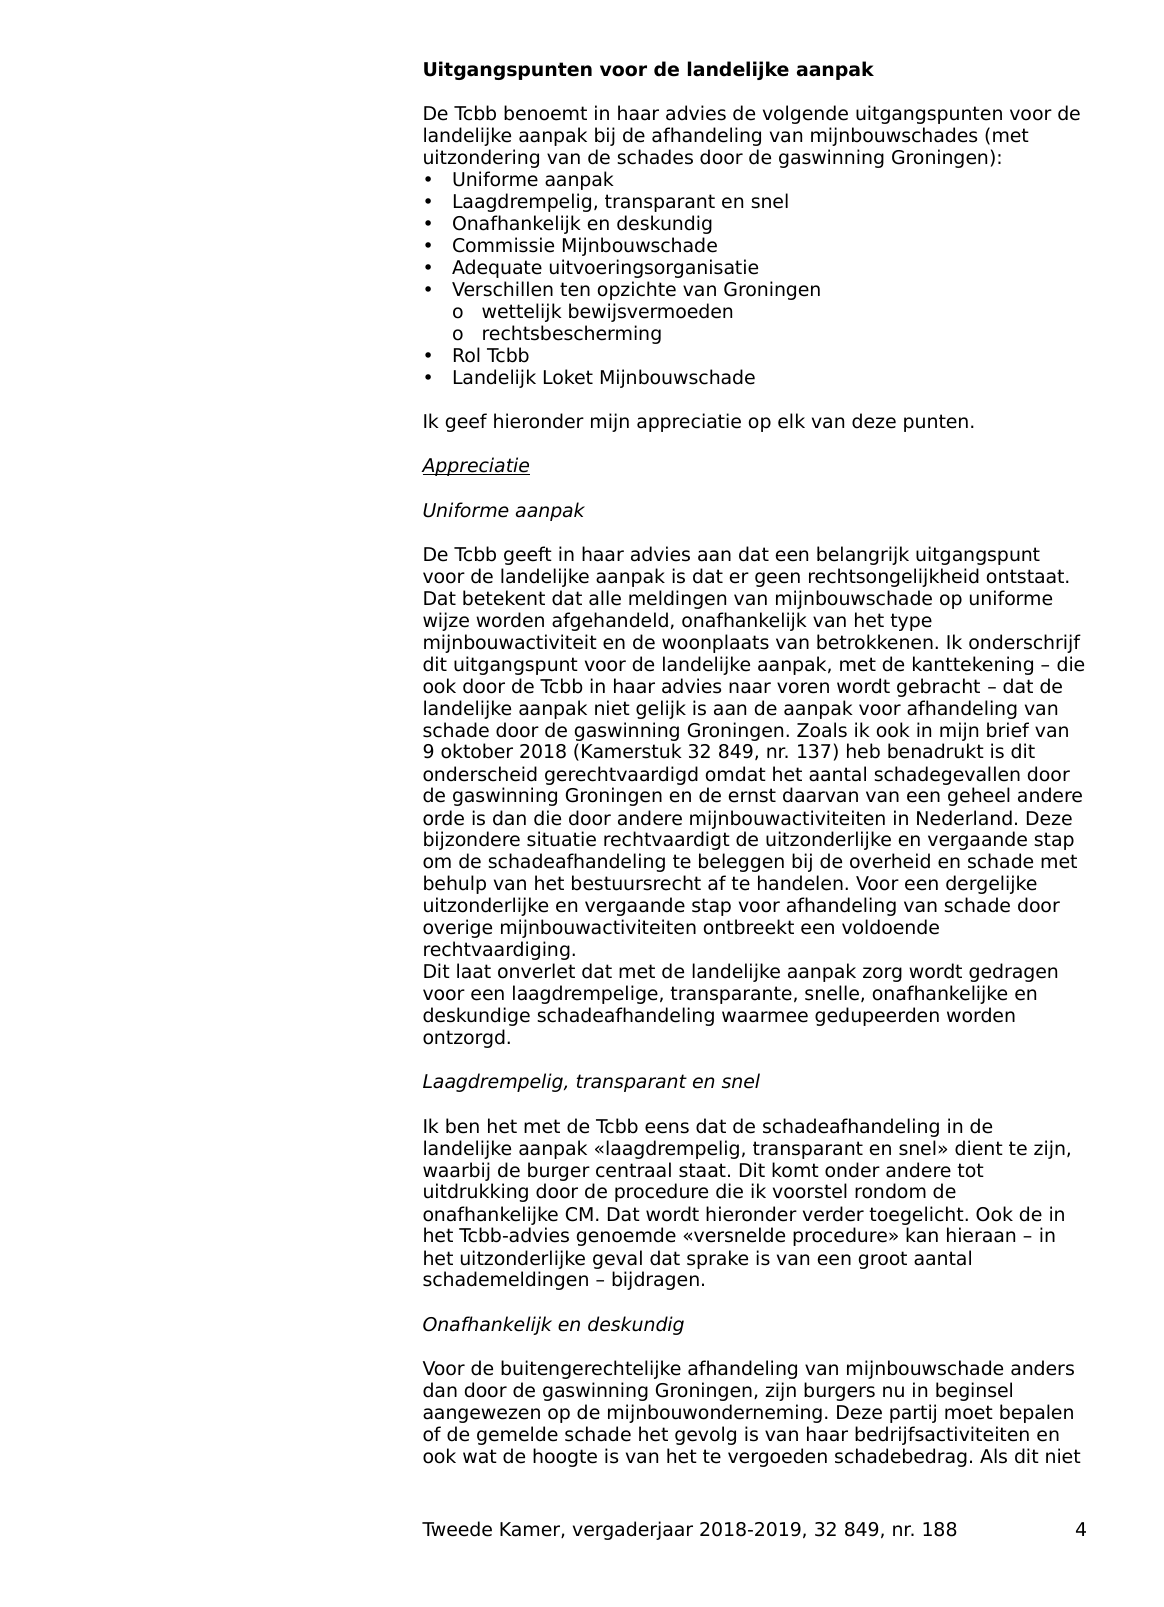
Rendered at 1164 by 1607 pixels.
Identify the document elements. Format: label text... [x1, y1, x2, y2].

text • Verschillen ten opzichte van Groningen [422, 279, 1087, 301]
subtitle Uitgangspunten voor de landelijke aanpak [422, 59, 1087, 81]
text • Uniforme aanpak [422, 169, 1087, 191]
text De Tcbb geeft in haar advies aan dat een belangrijk uitgangspunt voor de landelijke aanpak is dat er geen rechtsongelijkheid ontstaat. Dat betekent dat alle meldingen van mijnbouwschade op uniforme wijze worden afgehandeld, onafhankelijk van het type mijnbouwactiviteit en de woonplaats van betrokkenen. Ik onderschrijf dit uitgangspunt voor de landelijke aanpak, met de kanttekening – die ook door de Tcbb in haar advies naar voren wordt gebracht – dat de landelijke aanpak niet gelijk is aan de aanpak voor afhandeling van schade door de gaswinning Groningen. Zoals ik ook in mijn brief van 9 oktober 2018 (Kamerstuk 32 849, nr. 137) heb benadrukt is dit onderscheid gerechtvaardigd omdat het aantal schadegevallen door de gaswinning Groningen en de ernst daarvan van een geheel andere orde is dan die door andere mijnbouwactiviteiten in Nederland. Deze bijzondere situatie rechtvaardigt de uitzonderlijke en vergaande stap om de schadeafhandeling te beleggen bij de overheid en schade met behulp van het bestuursrecht af te handelen. Voor een dergelijke uitzonderlijke en vergaande stap voor afhandeling van schade door overige mijnbouwactiviteiten ontbreekt een voldoende rechtvaardiging. [422, 544, 1087, 961]
text • Adequate uitvoeringsorganisatie [422, 257, 1087, 279]
text De Tcbb benoemt in haar advies de volgende uitgangspunten voor de landelijke aanpak bij de afhandeling van mijnbouwschades (met uitzondering van de schades door de gaswinning Groningen): [422, 103, 1087, 169]
subtitle Uniforme aanpak [422, 499, 1087, 521]
subtitle Appreciatie [422, 455, 1087, 477]
text Ik ben het met de Tcbb eens dat de schadeafhandeling in de landelijke aanpak «laagdrempelig, transparant en snel» dient te zijn, waarbij de burger centraal staat. Dit komt onder andere tot uitdrukking door de procedure die ik voorstel rondom de onafhankelijke CM. Dat wordt hieronder verder toegelicht. Ook de in het Tcbb-advies genoemde «versnelde procedure» kan hieraan – in het uitzonderlijke geval dat sprake is van een groot aantal schademeldingen – bijdragen. [422, 1116, 1087, 1291]
text • Onafhankelijk en deskundig [422, 213, 1087, 235]
subtitle Laagdrempelig, transparant en snel [422, 1071, 1087, 1093]
text o rechtsbescherming [452, 323, 1087, 345]
text Ik geef hieronder mijn appreciatie op elk van deze punten. [422, 411, 1087, 433]
text Dit laat onverlet dat met de landelijke aanpak zorg wordt gedragen voor een laagdrempelige, transparante, snelle, onafhankelijke en deskundige schadeafhandeling waarmee gedupeerden worden ontzorgd. [422, 961, 1087, 1049]
subtitle Onafhankelijk en deskundig [422, 1313, 1087, 1336]
text o wettelijk bewijsvermoeden [452, 301, 1087, 323]
text • Rol Tcbb [422, 345, 1087, 367]
text • Landelijk Loket Mijnbouwschade [422, 367, 1087, 389]
text • Laagdrempelig, transparant en snel [422, 191, 1087, 213]
text • Commissie Mijnbouwschade [422, 235, 1087, 257]
text Voor de buitengerechtelijke afhandeling van mijnbouwschade anders dan door de gaswinning Groningen, zijn burgers nu in beginsel aangewezen op de mijnbouwonderneming. Deze partij moet bepalen of de gemelde schade het gevolg is van haar bedrijfsactiviteiten en ook wat de hoogte is van het te vergoeden schadebedrag. Als dit niet [422, 1358, 1087, 1468]
